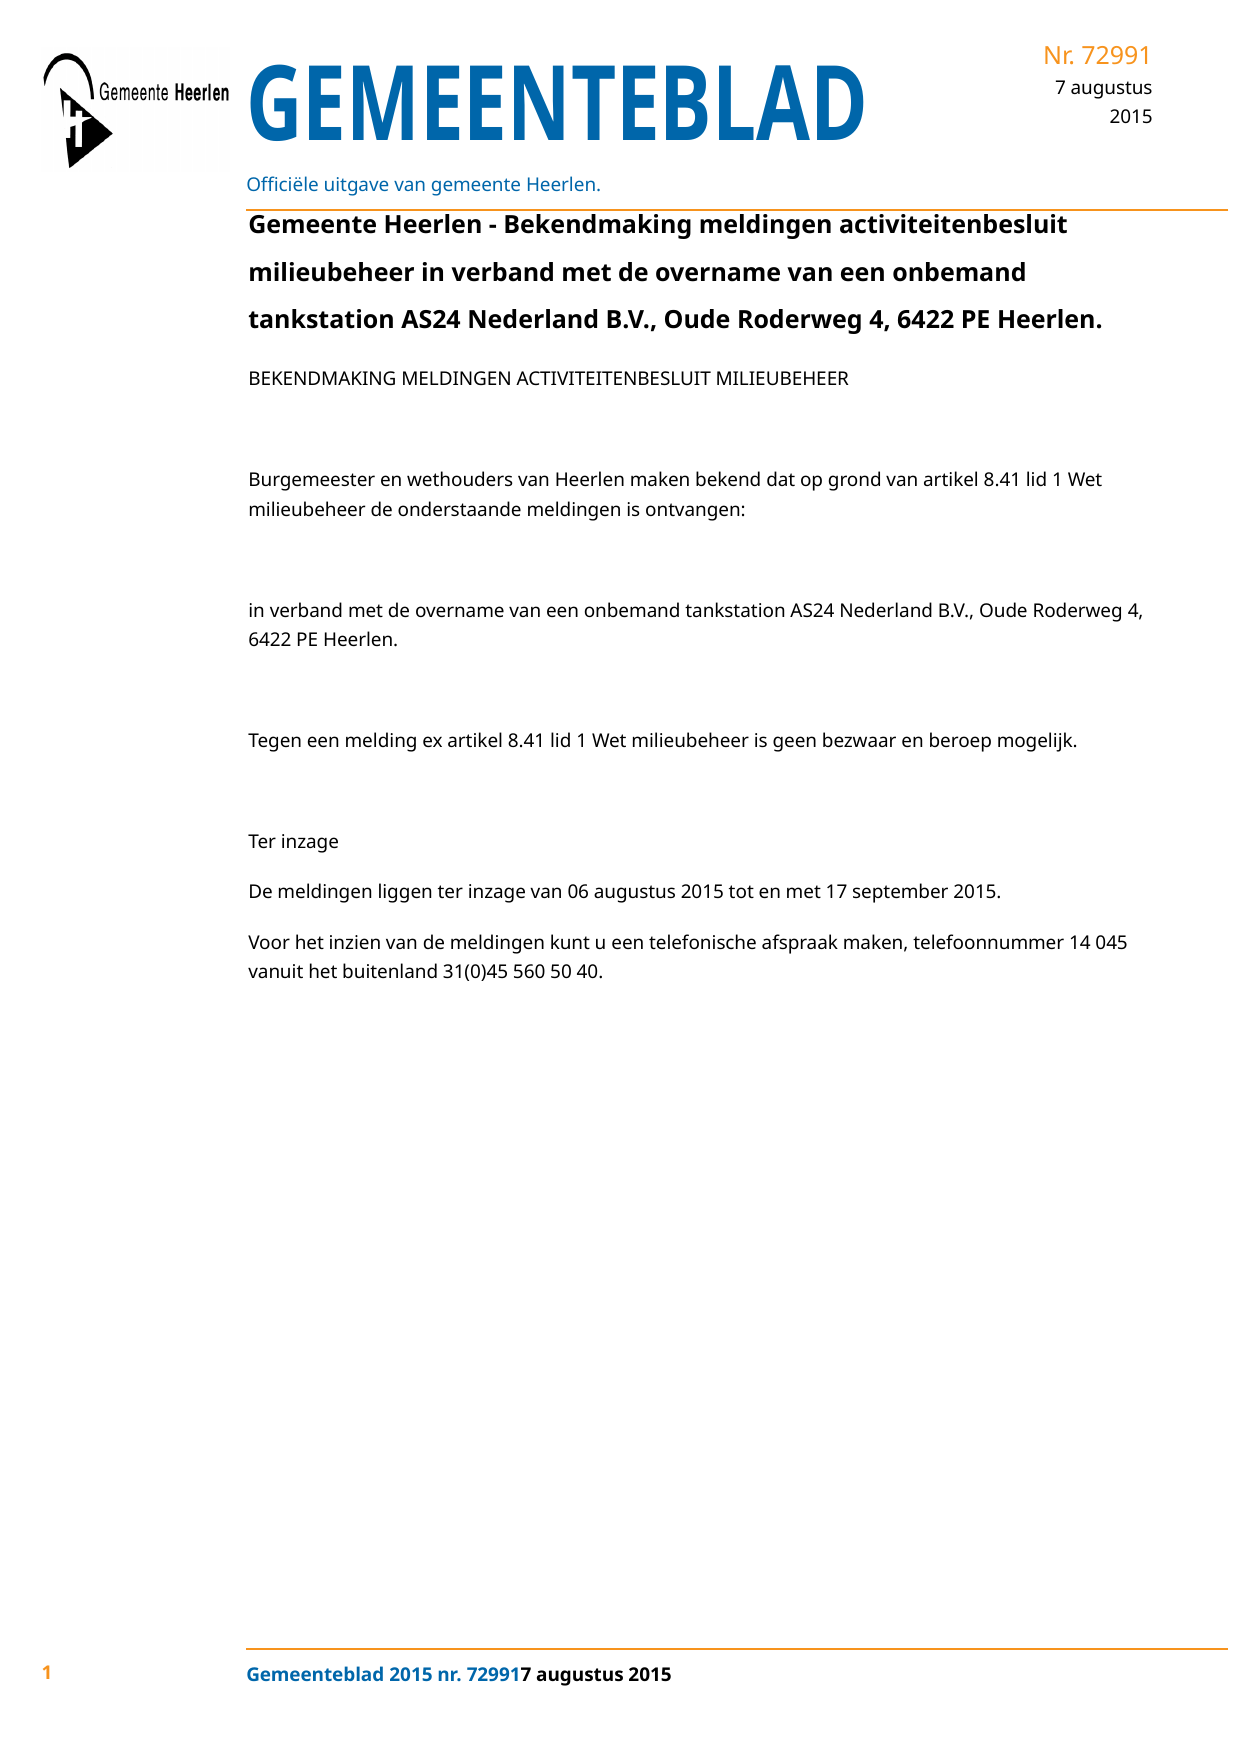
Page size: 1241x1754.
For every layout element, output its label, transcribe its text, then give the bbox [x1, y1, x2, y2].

text Burgemeester en wethouders van Heerlen maken bekend dat op grond van artikel 8.41 lid 1 Wet milieubeheer de onderstaande meldingen is ontvangen: [248, 466, 1152, 522]
text Voor het inzien van de meldingen kunt u een telefonische afspraak maken, telefoonnummer 14 045 vanuit het buitenland 31(0)45 560 50 40. [248, 929, 1152, 984]
text Gemeente Heerlen - Bekendmaking meldingen activiteitenbesluit milieubeheer in verband met de overname van een onbemand tankstation AS24 Nederland B.V., Oude Roderweg 4, 6422 PE Heerlen. [248, 211, 1152, 336]
picture [41, 47, 231, 172]
text Tegen een melding ex artikel 8.41 lid 1 Wet milieubeheer is geen bezwaar en beroep mogelijk. [248, 727, 1152, 753]
text Ter inzage [248, 828, 1152, 854]
text in verband met de overname van een onbemand tankstation AS24 Nederland B.V., Oude Roderweg 4, 6422 PE Heerlen. [248, 597, 1152, 652]
text De meldingen liggen ter inzage van 06 augustus 2015 tot en met 17 september 2015. [248, 878, 1152, 904]
text BEKENDMAKING MELDINGEN ACTIVITEITENBESLUIT MILIEUBEHEER [248, 366, 1152, 391]
